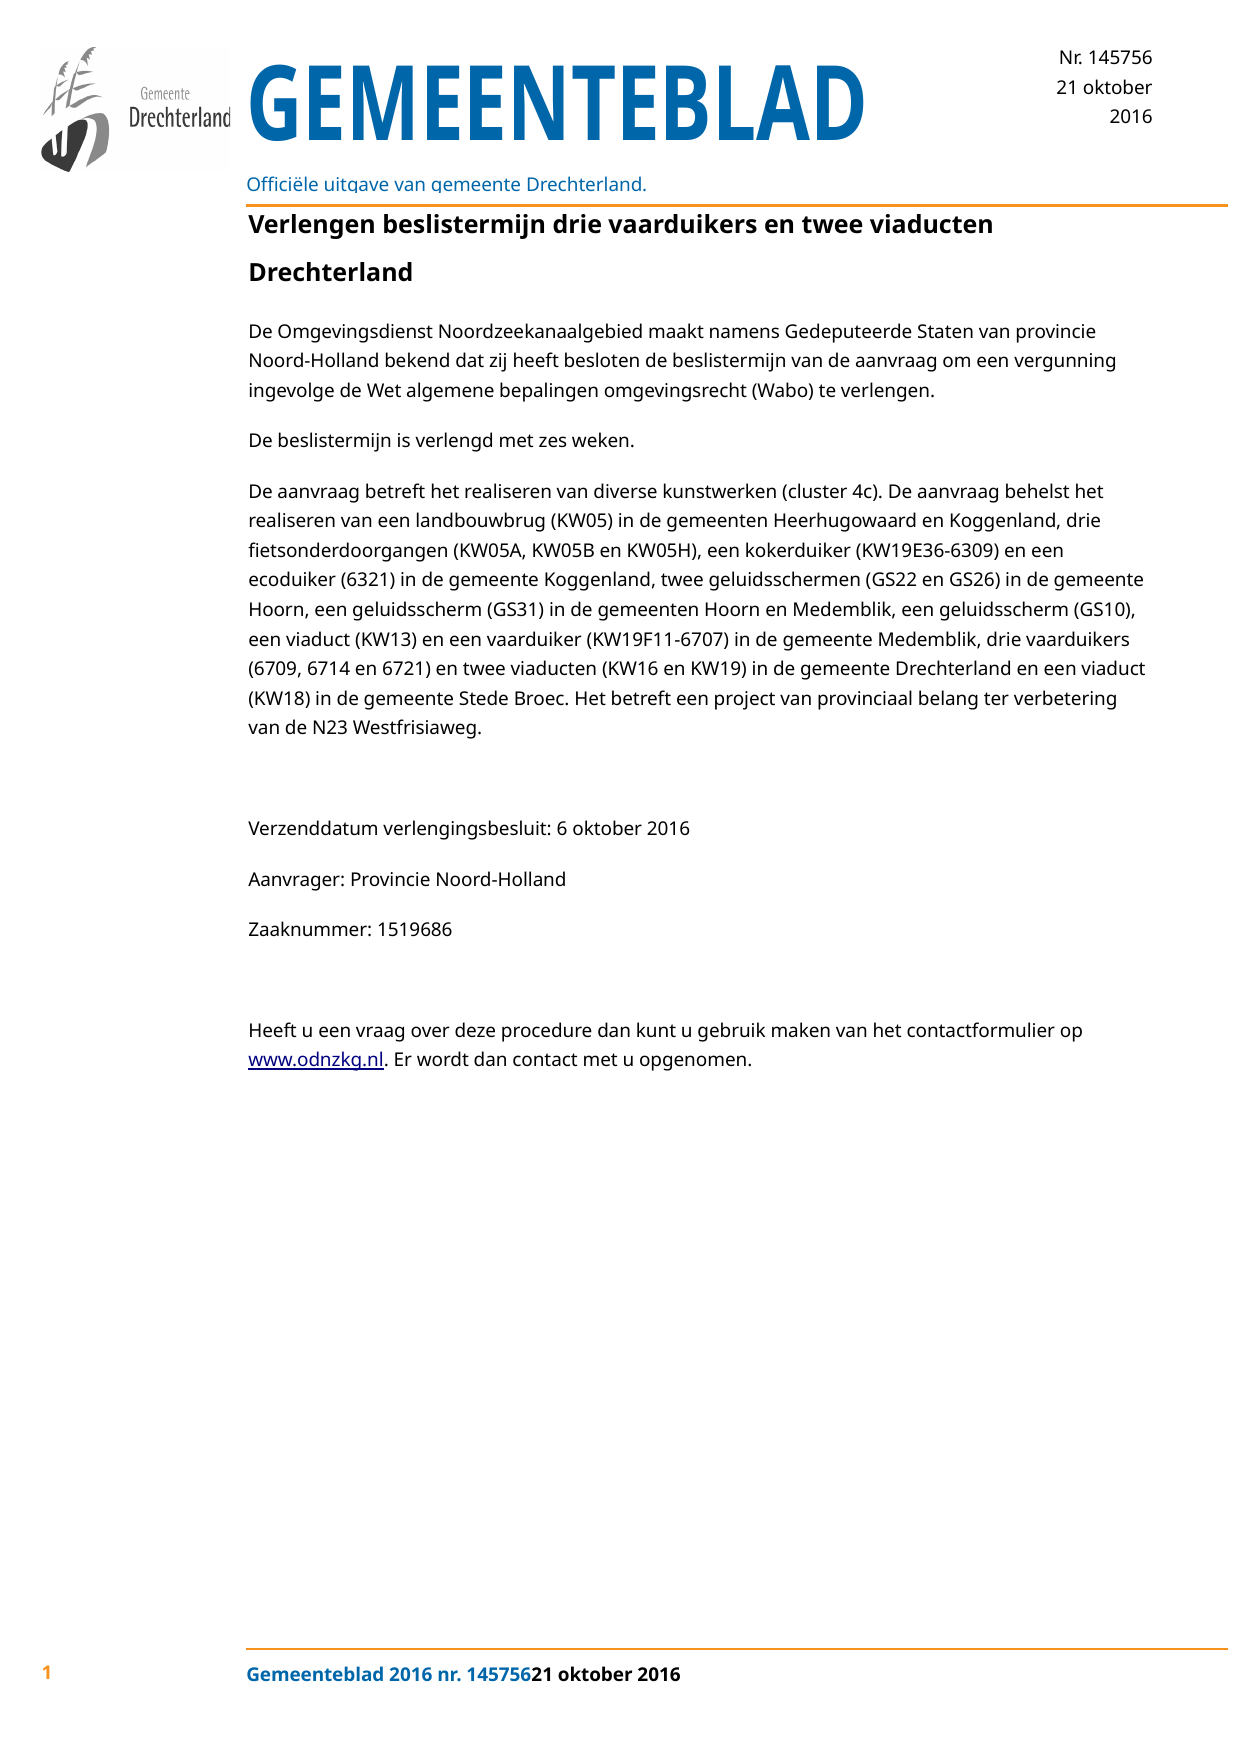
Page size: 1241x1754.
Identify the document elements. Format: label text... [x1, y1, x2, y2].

text De Omgevingsdienst Noordzeekanaalgebied maakt namens Gedeputeerde Staten van provincie Noord-Holland bekend dat zij heeft besloten de beslistermijn van de aanvraag om een vergunning ingevolge de Wet algemene bepalingen omgevingsrecht (Wabo) te verlengen. [248, 318, 1152, 403]
text De beslistermijn is verlengd met zes weken. [248, 427, 1152, 453]
text De aanvraag betreft het realiseren van diverse kunstwerken (cluster 4c). De aanvraag behelst het realiseren van een landbouwbrug (KW05) in de gemeenten Heerhugowaard en Koggenland, drie fietsonderdoorgangen (KW05A, KW05B en KW05H), een kokerduiker (KW19E36-6309) en een ecoduiker (6321) in de gemeente Koggenland, twee geluidsschermen (GS22 en GS26) in de gemeente Hoorn, een geluidsscherm (GS31) in de gemeenten Hoorn en Medemblik, een geluidsscherm (GS10), een viaduct (KW13) en een vaarduiker (KW19F11-6707) in de gemeente Medemblik, drie vaarduikers (6709, 6714 en 6721) en twee viaducten (KW16 en KW19) in de gemeente Drechterland en een viaduct (KW18) in de gemeente Stede Broec. Het betreft een project van provinciaal belang ter verbetering van de N23 Westfrisiaweg. [248, 478, 1152, 740]
picture [41, 47, 231, 172]
text Aanvrager: Provincie Noord-Holland [248, 866, 1152, 892]
text Zaaknummer: 1519686 [248, 916, 1152, 942]
text Verlengen beslistermijn drie vaarduikers en twee viaducten Drechterland [248, 207, 1152, 288]
text Heeft u een vraag over deze procedure dan kunt u gebruik maken van het contactformulier op www.odnzkg.nl. Er wordt dan contact met u opgenomen. [248, 1017, 1152, 1072]
text Verzenddatum verlengingsbesluit: 6 oktober 2016 [248, 815, 1152, 841]
